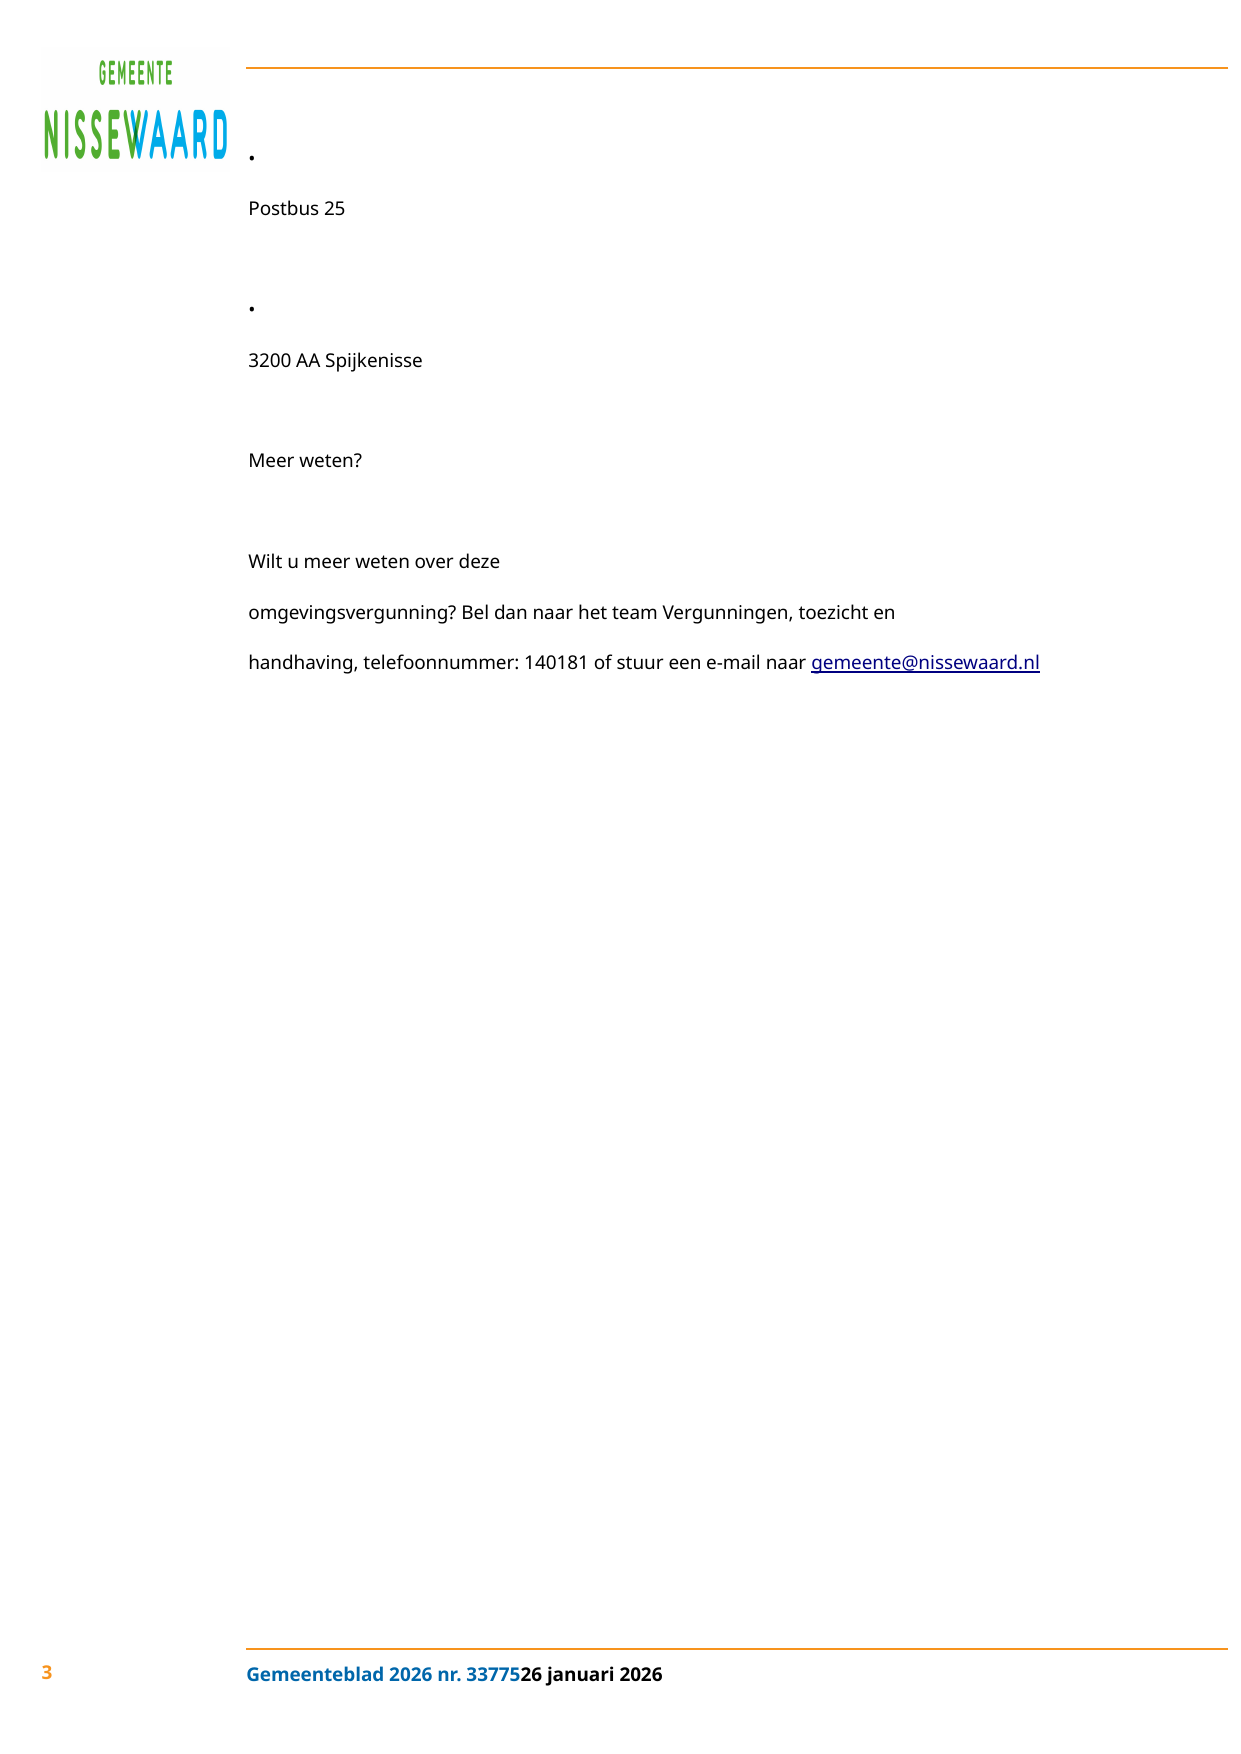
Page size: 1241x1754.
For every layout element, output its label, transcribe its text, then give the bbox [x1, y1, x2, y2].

text Postbus 25 [248, 196, 1152, 221]
text Wilt u meer weten over deze [248, 548, 1152, 574]
text 3200 AA Spijkenisse [248, 347, 1152, 373]
text Meer weten? [248, 448, 1152, 473]
text handhaving, telefoonnummer: 140181 of stuur een e-mail naar gemeente@nissewaard.nl [248, 649, 1152, 675]
text • [248, 296, 1152, 322]
text • [248, 145, 1152, 171]
text omgevingsvergunning? Bel dan naar het team Vergunningen, toezicht en [248, 599, 1152, 625]
picture [41, 47, 231, 172]
